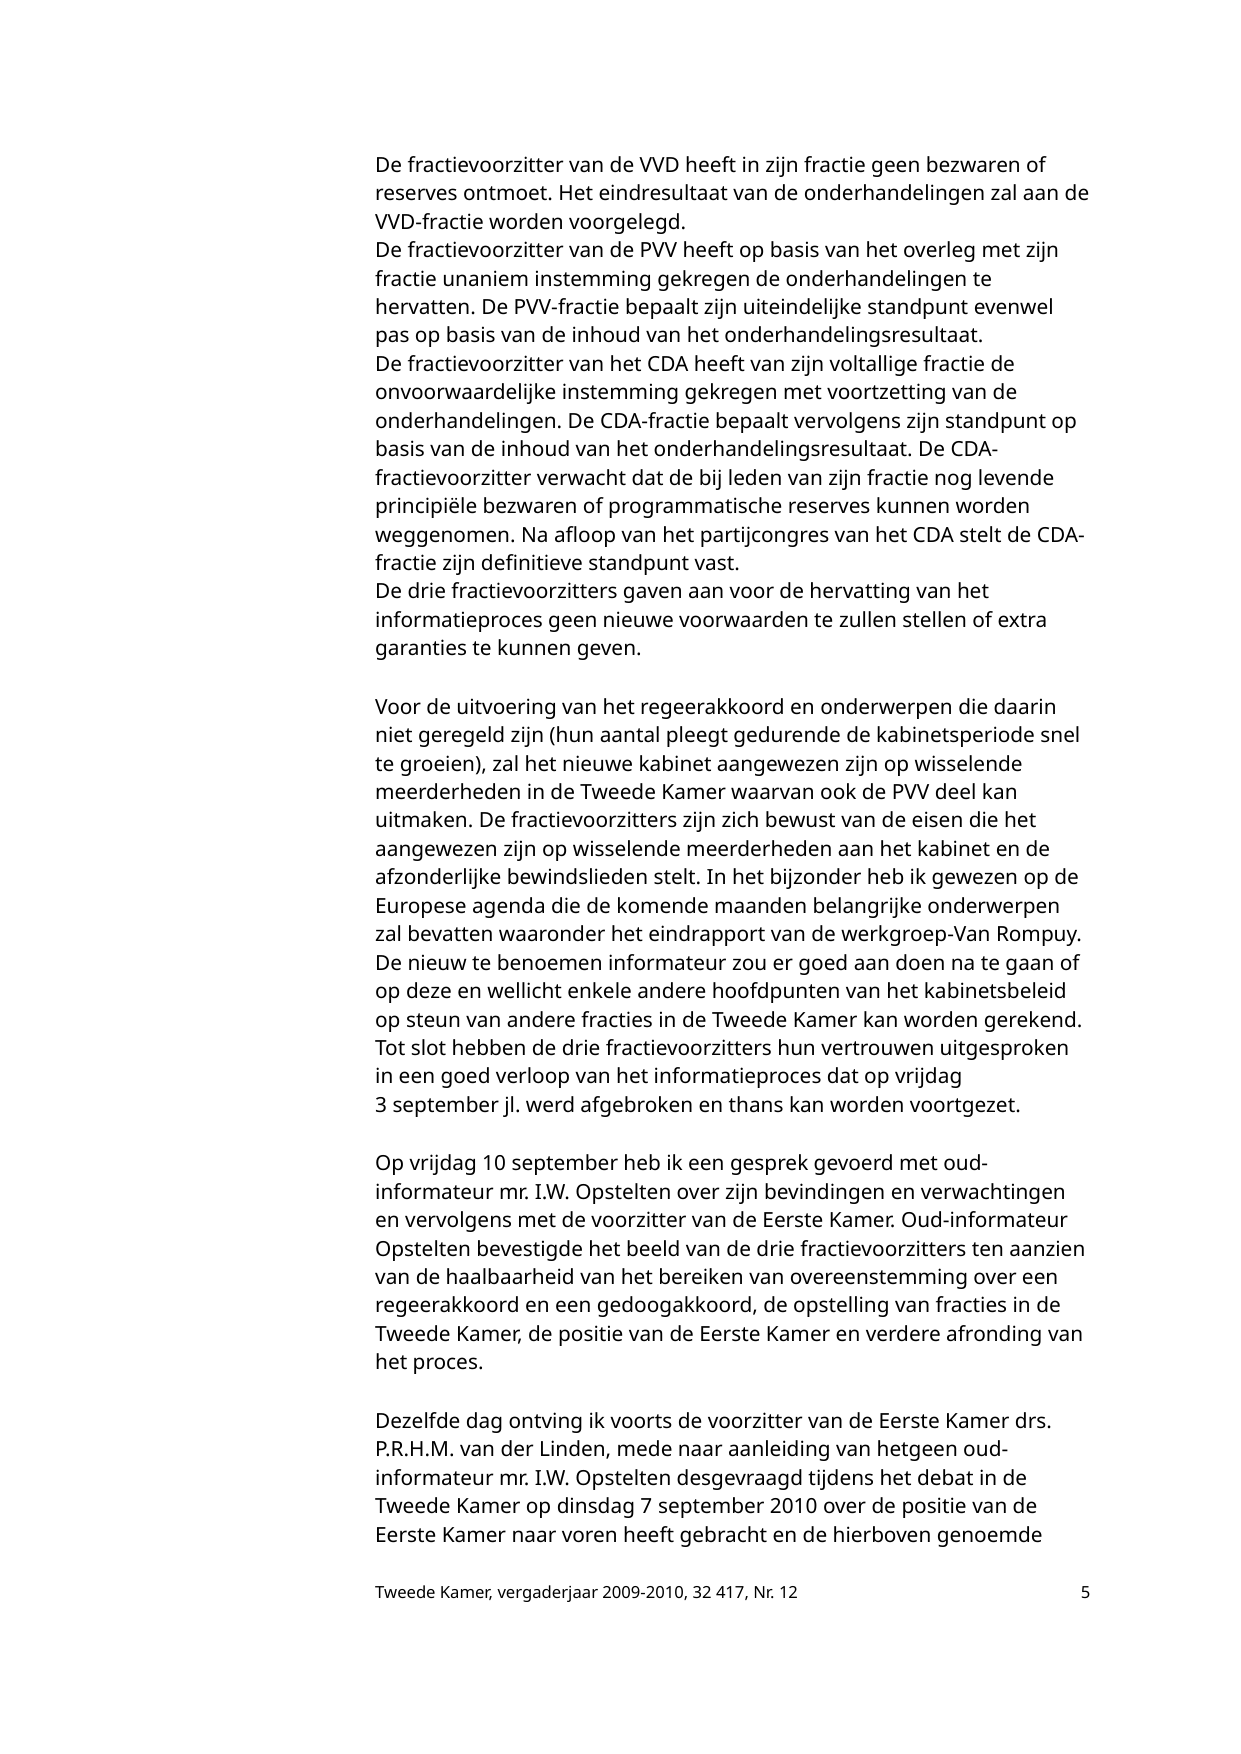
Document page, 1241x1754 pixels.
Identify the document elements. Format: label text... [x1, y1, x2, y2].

text De fractievoorzitter van het CDA heeft van zijn voltallige fractie de onvoorwaardelijke instemming gekregen met voortzetting van de onderhandelingen. De CDA-fractie bepaalt vervolgens zijn standpunt op basis van de inhoud van het onderhandelingsresultaat. De CDA-fractievoorzitter verwacht dat de bij leden van zijn fractie nog levende principiële bezwaren of programmatische reserves kunnen worden weggenomen. Na afloop van het partijcongres van het CDA stelt de CDA-fractie zijn definitieve standpunt vast. [375, 349, 1090, 577]
text De fractievoorzitter van de VVD heeft in zijn fractie geen bezwaren of reserves ontmoet. Het eindresultaat van de onderhandelingen zal aan de VVD-fractie worden voorgelegd. [375, 150, 1090, 235]
text Tot slot hebben de drie fractievoorzitters hun vertrouwen uitgesproken in een goed verloop van het informatieproces dat op vrijdag 3 september jl. werd afgebroken en thans kan worden voortgezet. [375, 1033, 1090, 1118]
text Op vrijdag 10 september heb ik een gesprek gevoerd met oud-informateur mr. I.W. Opstelten over zijn bevindingen en verwachtingen en vervolgens met de voorzitter van de Eerste Kamer. Oud-informateur Opstelten bevestigde het beeld van de drie fractievoorzitters ten aanzien van de haalbaarheid van het bereiken van overeenstemming over een regeerakkoord en een gedoogakkoord, de opstelling van fracties in de Tweede Kamer, de positie van de Eerste Kamer en verdere afronding van het proces. [375, 1148, 1090, 1376]
text De fractievoorzitter van de PVV heeft op basis van het overleg met zijn fractie unaniem instemming gekregen de onderhandelingen te hervatten. De PVV-fractie bepaalt zijn uiteindelijke standpunt evenwel pas op basis van de inhoud van het onderhandelingsresultaat. [375, 235, 1090, 349]
text Voor de uitvoering van het regeerakkoord en onderwerpen die daarin niet geregeld zijn (hun aantal pleegt gedurende de kabinetsperiode snel te groeien), zal het nieuwe kabinet aangewezen zijn op wisselende meerderheden in de Tweede Kamer waarvan ook de PVV deel kan uitmaken. De fractievoorzitters zijn zich bewust van de eisen die het aangewezen zijn op wisselende meerderheden aan het kabinet en de afzonderlijke bewindslieden stelt. In het bijzonder heb ik gewezen op de Europese agenda die de komende maanden belangrijke onderwerpen zal bevatten waaronder het eindrapport van de werkgroep-Van Rompuy. De nieuw te benoemen informateur zou er goed aan doen na te gaan of op deze en wellicht enkele andere hoofdpunten van het kabinetsbeleid op steun van andere fracties in de Tweede Kamer kan worden gerekend. [375, 692, 1090, 1033]
text Dezelfde dag ontving ik voorts de voorzitter van de Eerste Kamer drs. P.R.H.M. van der Linden, mede naar aanleiding van hetgeen oud-informateur mr. I.W. Opstelten desgevraagd tijdens het debat in de Tweede Kamer op dinsdag 7 september 2010 over de positie van de Eerste Kamer naar voren heeft gebracht en de hierboven genoemde [375, 1406, 1090, 1548]
text De drie fractievoorzitters gaven aan voor de hervatting van het informatieproces geen nieuwe voorwaarden te zullen stellen of extra garanties te kunnen geven. [375, 577, 1090, 662]
